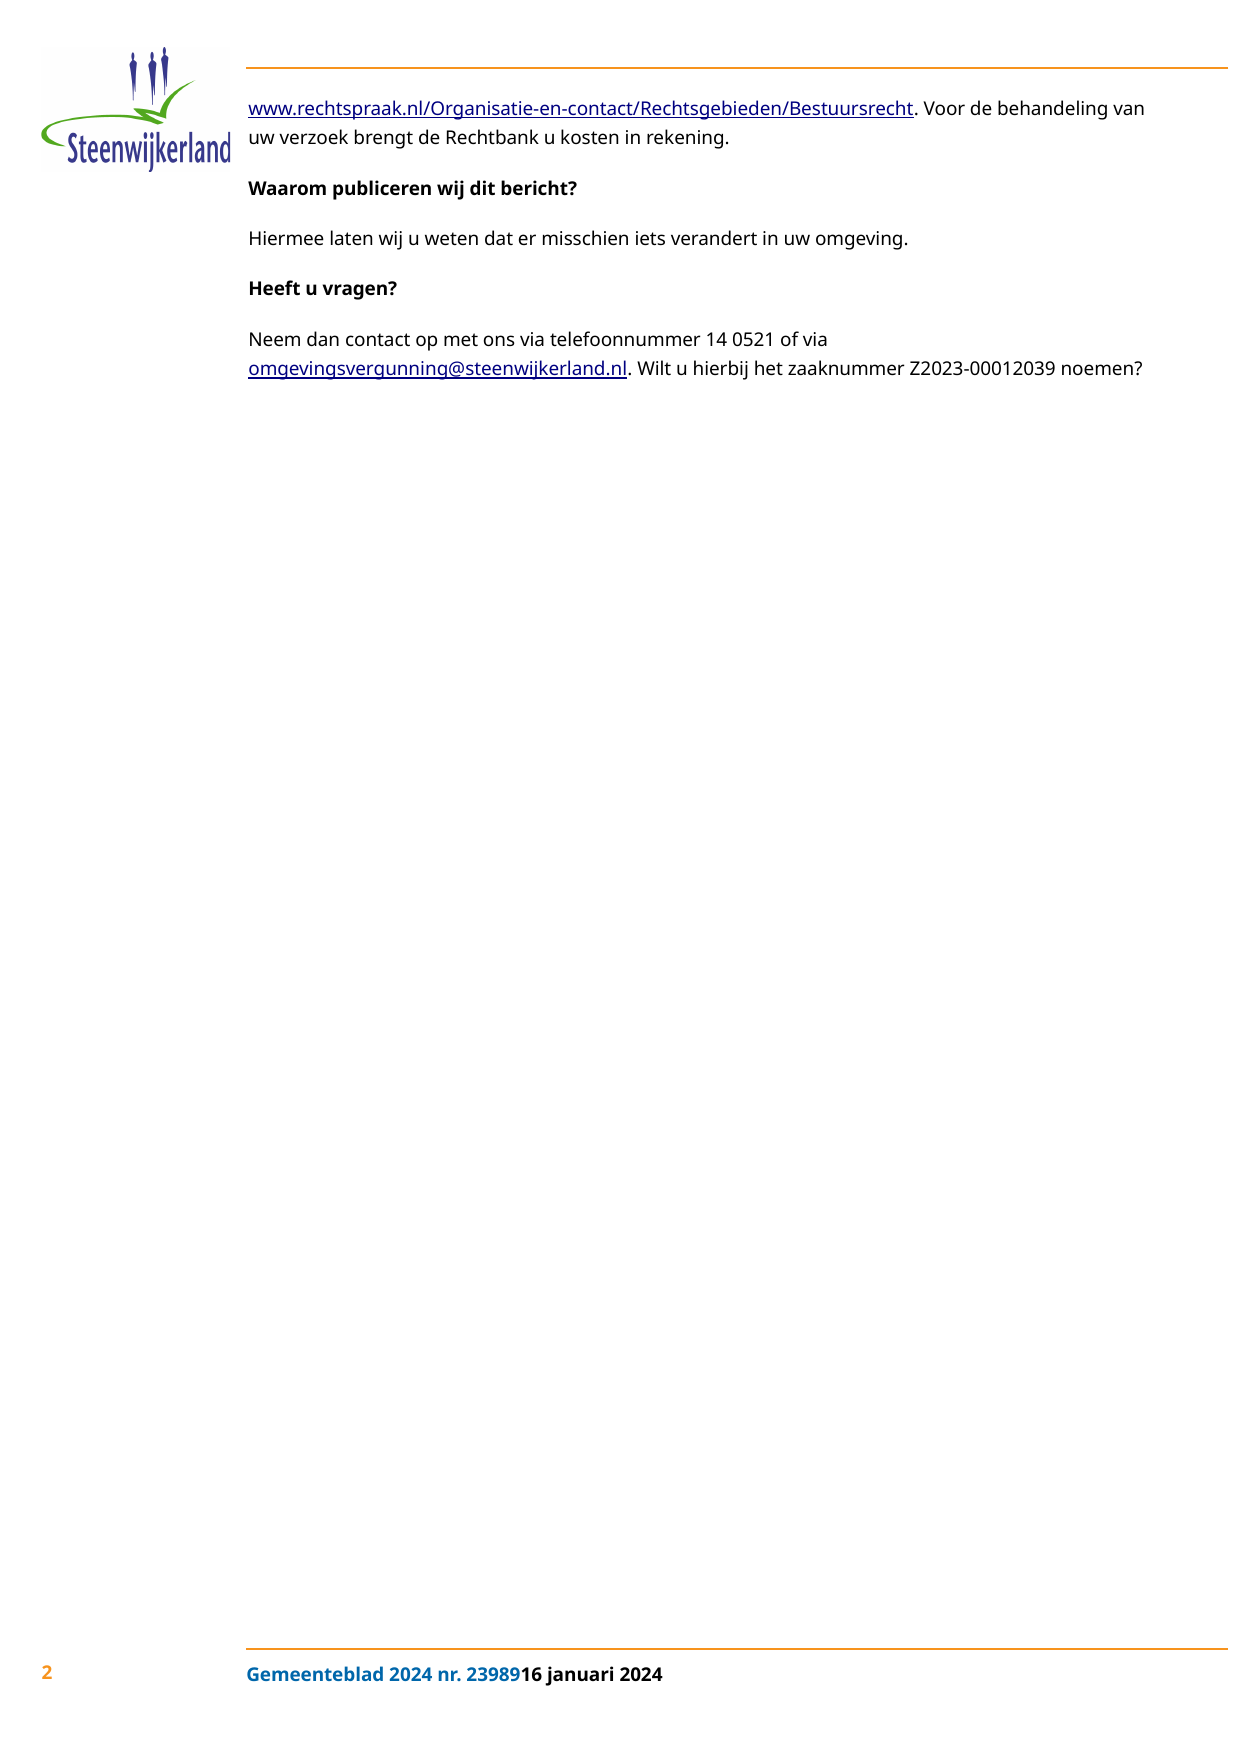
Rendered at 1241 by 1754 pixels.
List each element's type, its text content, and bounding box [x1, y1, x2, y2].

text Waarom publiceren wij dit bericht? [248, 175, 1152, 201]
picture [41, 47, 231, 172]
text Heeft u vragen? [248, 276, 1152, 301]
text Neem dan contact op met ons via telefoonnummer 14 0521 of via omgevingsvergunning@steenwijkerland.nl. Wilt u hierbij het zaaknummer Z2023-00012039 noemen? [248, 326, 1152, 381]
text Hiermee laten wij u weten dat er misschien iets verandert in uw omgeving. [248, 225, 1152, 251]
text www.rechtspraak.nl/Organisatie-en-contact/Rechtsgebieden/Bestuursrecht. Voor de behandeling van uw verzoek brengt de Rechtbank u kosten in rekening. [248, 95, 1152, 150]
